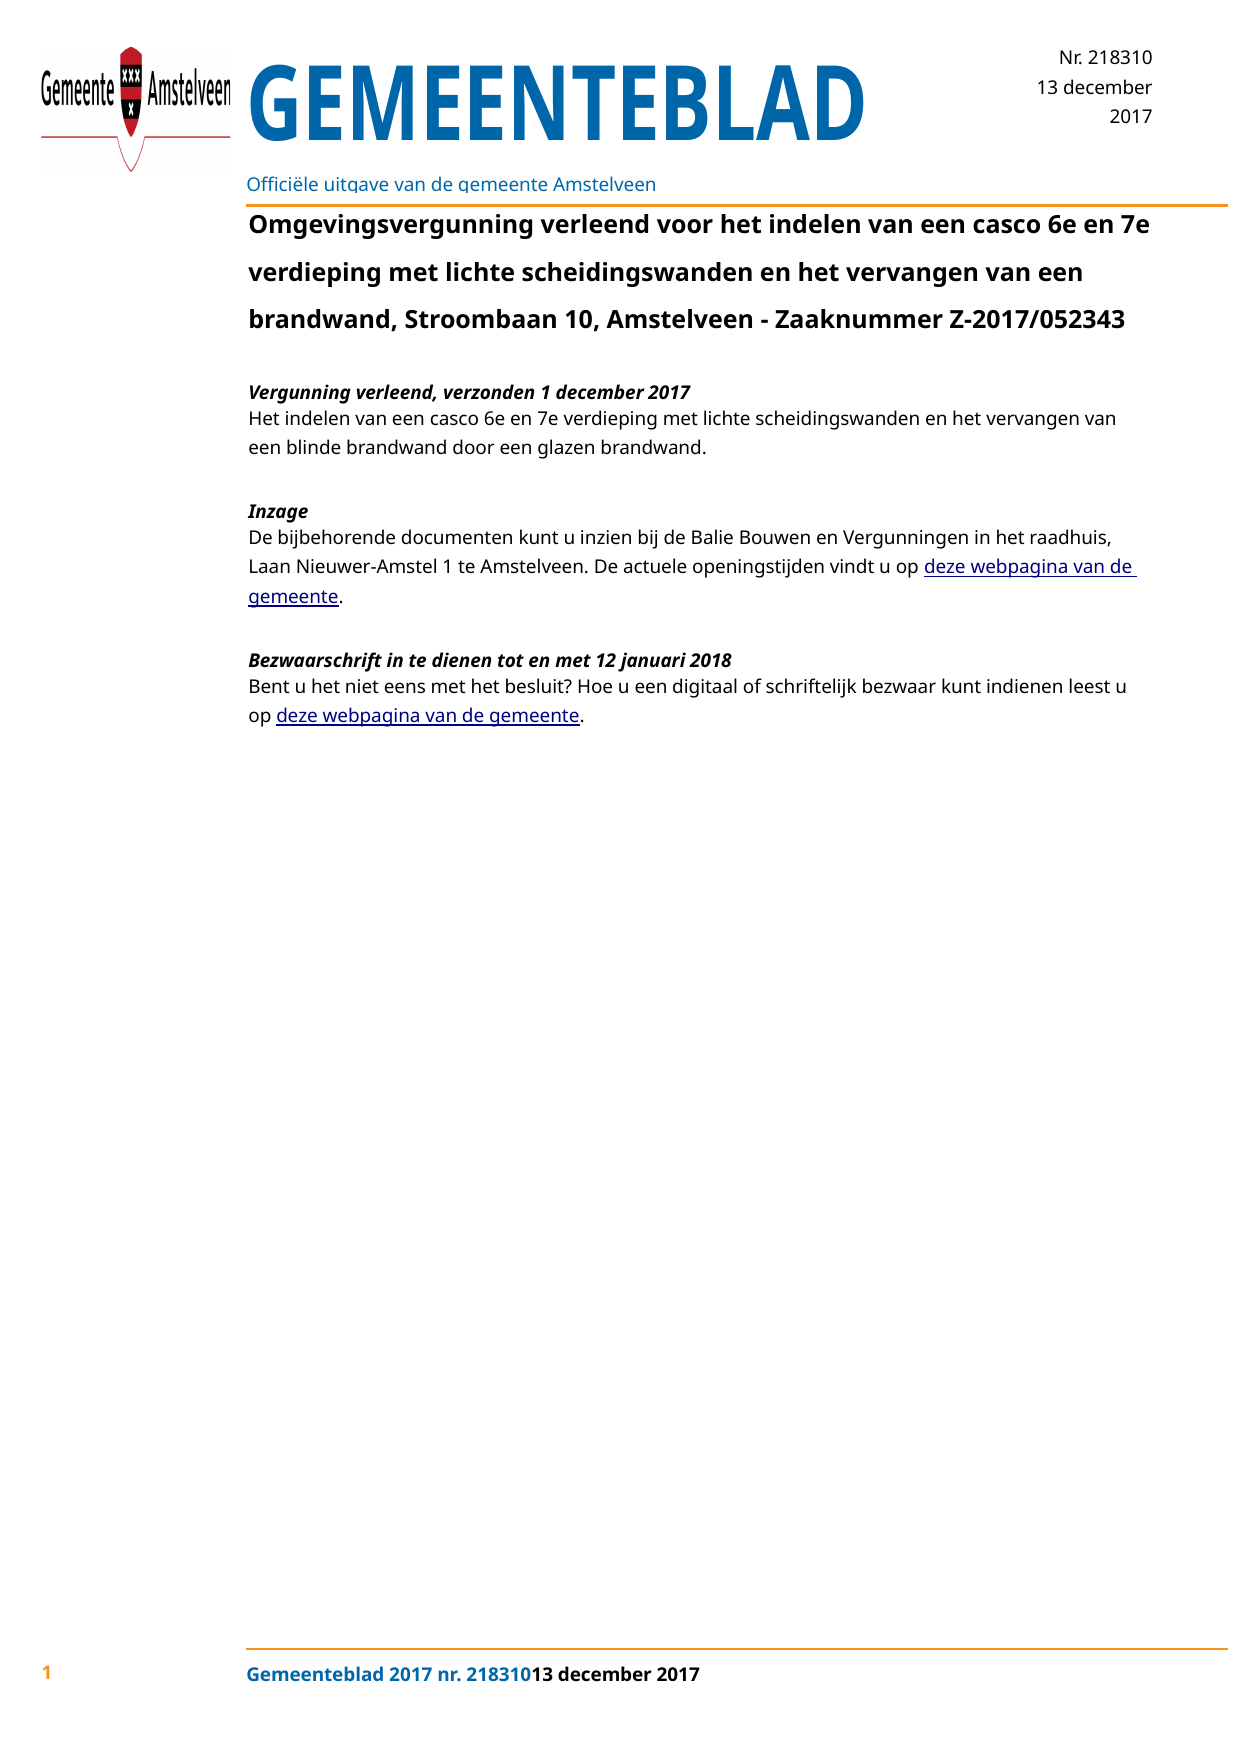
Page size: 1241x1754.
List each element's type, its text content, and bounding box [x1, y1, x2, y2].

text Het indelen van een casco 6e en 7e verdieping met lichte scheidingswanden en het vervangen van een blinde brandwand door een glazen brandwand. [248, 405, 1152, 460]
text Bent u het niet eens met het besluit? Hoe u een digitaal of schriftelijk bezwaar kunt indienen leest u op deze webpagina van de gemeente. [248, 673, 1152, 728]
text De bijbehorende documenten kunt u inzien bij de Balie Bouwen en Vergunningen in het raadhuis, Laan Nieuwer-Amstel 1 te Amstelveen. De actuele openingstijden vindt u op deze webpagina van de gemeente. [248, 524, 1152, 609]
text Bezwaarschrift in te dienen tot en met 12 januari 2018 [248, 647, 1152, 673]
text Inzage [248, 498, 1152, 524]
text Omgevingsvergunning verleend voor het indelen van een casco 6e en 7e verdieping met lichte scheidingswanden en het vervangen van een brandwand, Stroombaan 10, Amstelveen - Zaaknummer Z-2017/052343 [248, 207, 1152, 336]
picture [41, 47, 231, 172]
text Vergunning verleend, verzonden 1 december 2017 [248, 379, 1152, 405]
